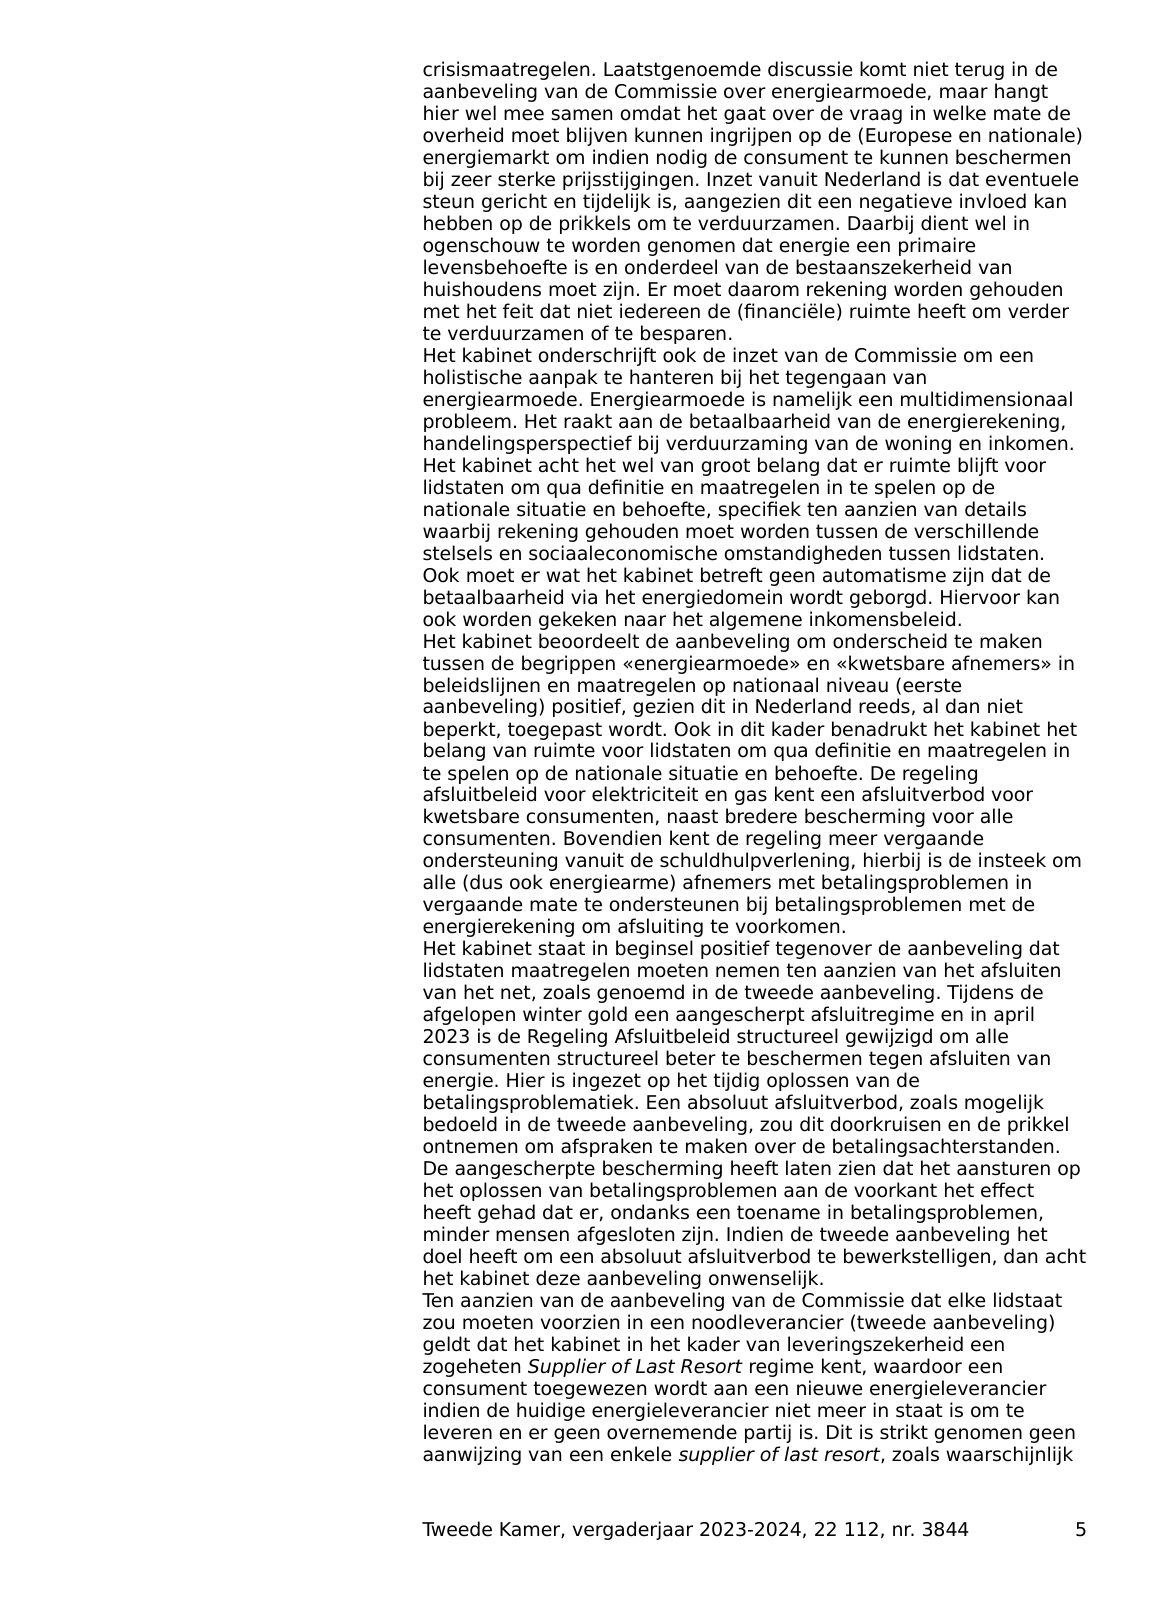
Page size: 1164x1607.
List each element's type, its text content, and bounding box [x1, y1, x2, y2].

text Ten aanzien van de aanbeveling van de Commissie dat elke lidstaat zou moeten voorzien in een noodleverancier (tweede aanbeveling) geldt dat het kabinet in het kader van leveringszekerheid een zogeheten Supplier of Last Resort regime kent, waardoor een consument toegewezen wordt aan een nieuwe energieleverancier indien de huidige energieleverancier niet meer in staat is om te leveren en er geen overnemende partij is. Dit is strikt genomen geen aanwijzing van een enkele supplier of last resort, zoals waarschijnlijk [422, 1290, 1087, 1466]
text Het kabinet onderschrijft ook de inzet van de Commissie om een holistische aanpak te hanteren bij het tegengaan van energiearmoede. Energiearmoede is namelijk een multidimensionaal probleem. Het raakt aan de betaalbaarheid van de energierekening, handelingsperspectief bij verduurzaming van de woning en inkomen. Het kabinet acht het wel van groot belang dat er ruimte blijft voor lidstaten om qua definitie en maatregelen in te spelen op de nationale situatie en behoefte, specifiek ten aanzien van details waarbij rekening gehouden moet worden tussen de verschillende stelsels en sociaaleconomische omstandigheden tussen lidstaten. Ook moet er wat het kabinet betreft geen automatisme zijn dat de betaalbaarheid via het energiedomein wordt geborgd. Hiervoor kan ook worden gekeken naar het algemene inkomensbeleid. [422, 345, 1087, 631]
text Het kabinet beoordeelt de aanbeveling om onderscheid te maken tussen de begrippen «energiearmoede» en «kwetsbare afnemers» in beleidslijnen en maatregelen op nationaal niveau (eerste aanbeveling) positief, gezien dit in Nederland reeds, al dan niet beperkt, toegepast wordt. Ook in dit kader benadrukt het kabinet het belang van ruimte voor lidstaten om qua definitie en maatregelen in te spelen op de nationale situatie en behoefte. De regeling afsluitbeleid voor elektriciteit en gas kent een afsluitverbod voor kwetsbare consumenten, naast bredere bescherming voor alle consumenten. Bovendien kent de regeling meer vergaande ondersteuning vanuit de schuldhulpverlening, hierbij is de insteek om alle (dus ook energiearme) afnemers met betalingsproblemen in vergaande mate te ondersteunen bij betalingsproblemen met de energierekening om afsluiting te voorkomen. [422, 631, 1087, 938]
text Het kabinet staat in beginsel positief tegenover de aanbeveling dat lidstaten maatregelen moeten nemen ten aanzien van het afsluiten van het net, zoals genoemd in de tweede aanbeveling. Tijdens de afgelopen winter gold een aangescherpt afsluitregime en in april 2023 is de Regeling Afsluitbeleid structureel gewijzigd om alle consumenten structureel beter te beschermen tegen afsluiten van energie. Hier is ingezet op het tijdig oplossen van de betalingsproblematiek. Een absoluut afsluitverbod, zoals mogelijk bedoeld in de tweede aanbeveling, zou dit doorkruisen en de prikkel ontnemen om afspraken te maken over de betalingsachterstanden. De aangescherpte bescherming heeft laten zien dat het aansturen op het oplossen van betalingsproblemen aan de voorkant het effect heeft gehad dat er, ondanks een toename in betalingsproblemen, minder mensen afgesloten zijn. Indien de tweede aanbeveling het doel heeft om een absoluut afsluitverbod te bewerkstelligen, dan acht het kabinet deze aanbeveling onwenselijk. [422, 938, 1087, 1290]
text crisismaatregelen. Laatstgenoemde discussie komt niet terug in de aanbeveling van de Commissie over energiearmoede, maar hangt hier wel mee samen omdat het gaat over de vraag in welke mate de overheid moet blijven kunnen ingrijpen op de (Europese en nationale) energiemarkt om indien nodig de consument te kunnen beschermen bij zeer sterke prijsstijgingen. Inzet vanuit Nederland is dat eventuele steun gericht en tijdelijk is, aangezien dit een negatieve invloed kan hebben op de prikkels om te verduurzamen. Daarbij dient wel in ogenschouw te worden genomen dat energie een primaire levensbehoefte is en onderdeel van de bestaanszekerheid van huishoudens moet zijn. Er moet daarom rekening worden gehouden met het feit dat niet iedereen de (financiële) ruimte heeft om verder te verduurzamen of te besparen. [422, 59, 1087, 345]
